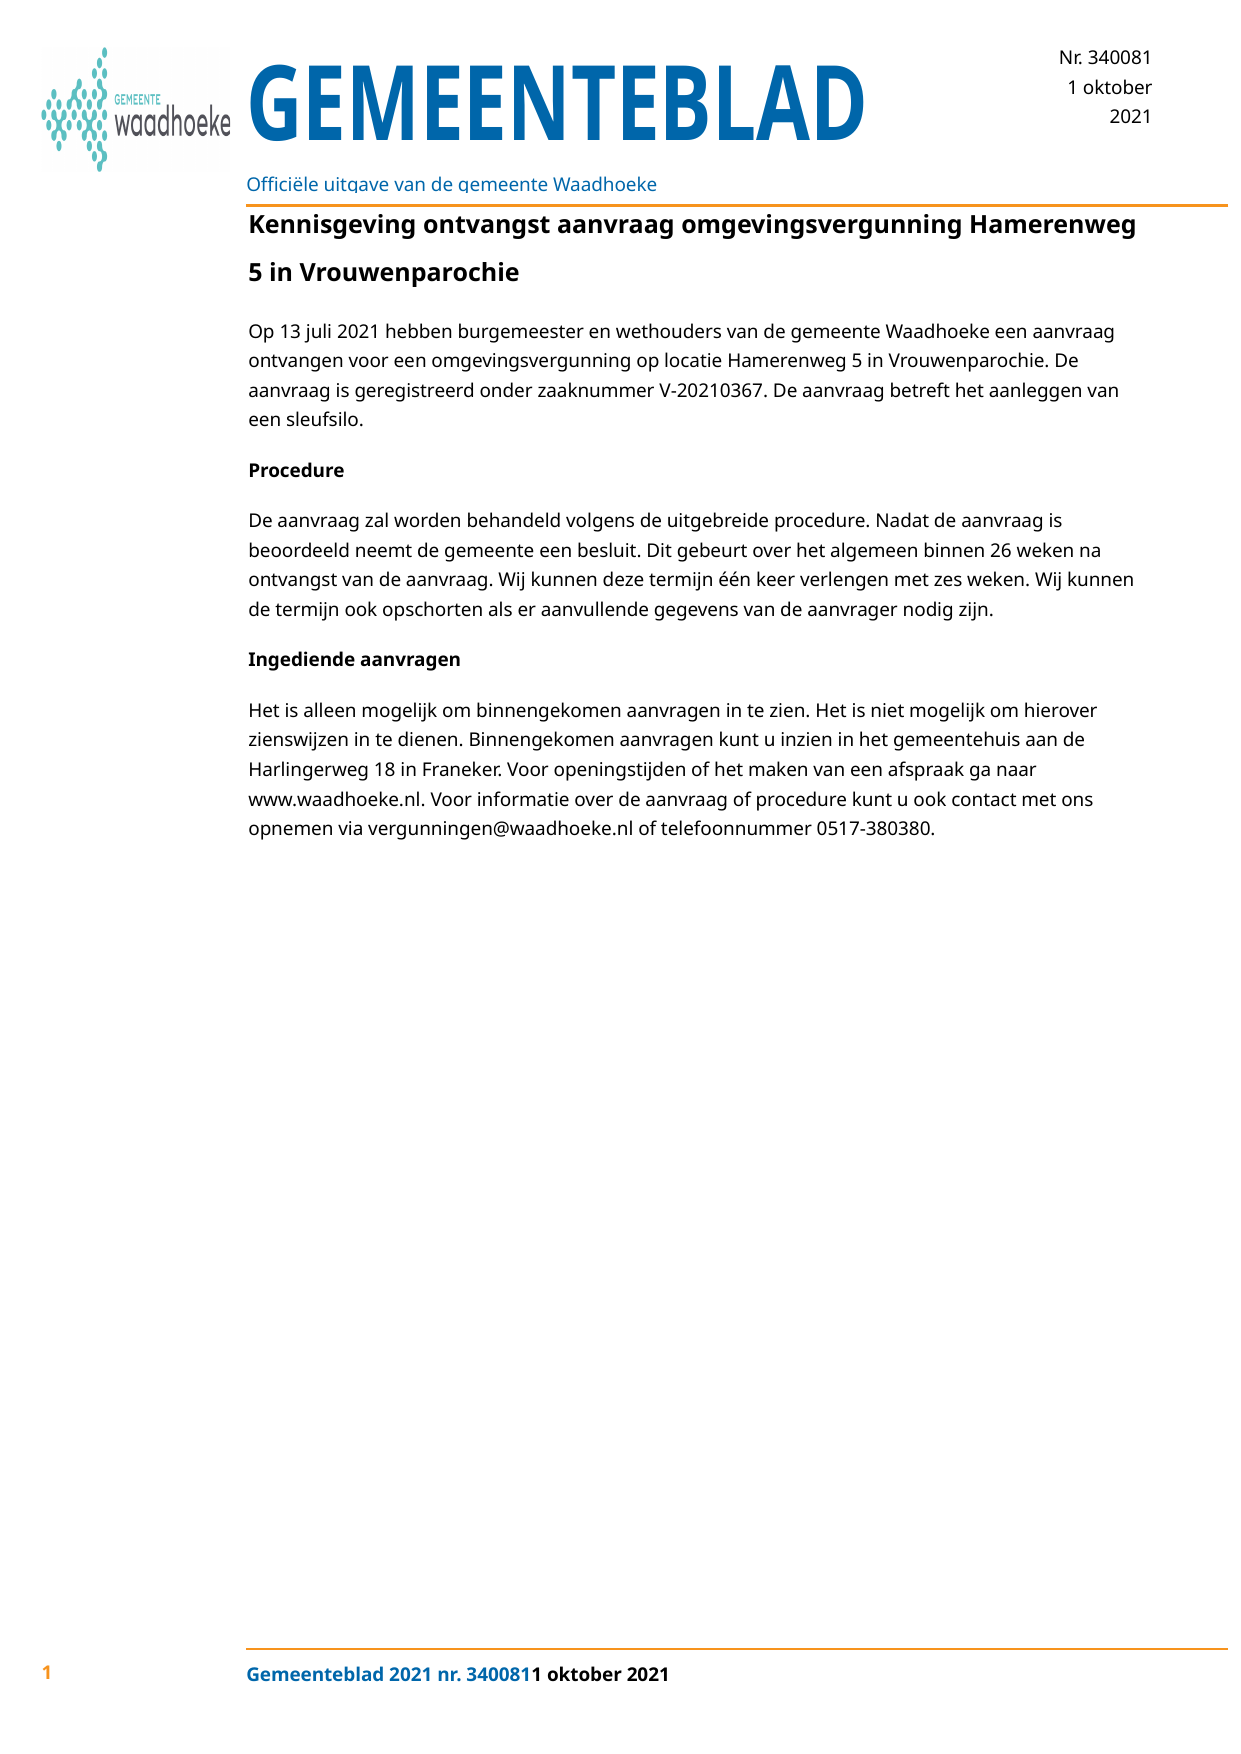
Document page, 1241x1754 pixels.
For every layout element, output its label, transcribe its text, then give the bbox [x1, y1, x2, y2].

text Op 13 juli 2021 hebben burgemeester en wethouders van de gemeente Waadhoeke een aanvraag ontvangen voor een omgevingsvergunning op locatie Hamerenweg 5 in Vrouwenparochie. De aanvraag is geregistreerd onder zaaknummer V-20210367. De aanvraag betreft het aanleggen van een sleufsilo. [248, 318, 1152, 432]
text Het is alleen mogelijk om binnengekomen aanvragen in te zien. Het is niet mogelijk om hierover zienswijzen in te dienen. Binnengekomen aanvragen kunt u inzien in het gemeentehuis aan de Harlingerweg 18 in Franeker. Voor openingstijden of het maken van een afspraak ga naar www.waadhoeke.nl. Voor informatie over de aanvraag of procedure kunt u ook contact met ons opnemen via vergunningen@waadhoeke.nl of telefoonnummer 0517-380380. [248, 697, 1152, 841]
text Procedure [248, 457, 1152, 483]
picture [41, 47, 231, 172]
text Kennisgeving ontvangst aanvraag omgevingsvergunning Hamerenweg 5 in Vrouwenparochie [248, 207, 1152, 288]
text Ingediende aanvragen [248, 647, 1152, 672]
text De aanvraag zal worden behandeld volgens de uitgebreide procedure. Nadat de aanvraag is beoordeeld neemt de gemeente een besluit. Dit gebeurt over het algemeen binnen 26 weken na ontvangst van de aanvraag. Wij kunnen deze termijn één keer verlengen met zes weken. Wij kunnen de termijn ook opschorten als er aanvullende gegevens van de aanvrager nodig zijn. [248, 507, 1152, 622]
